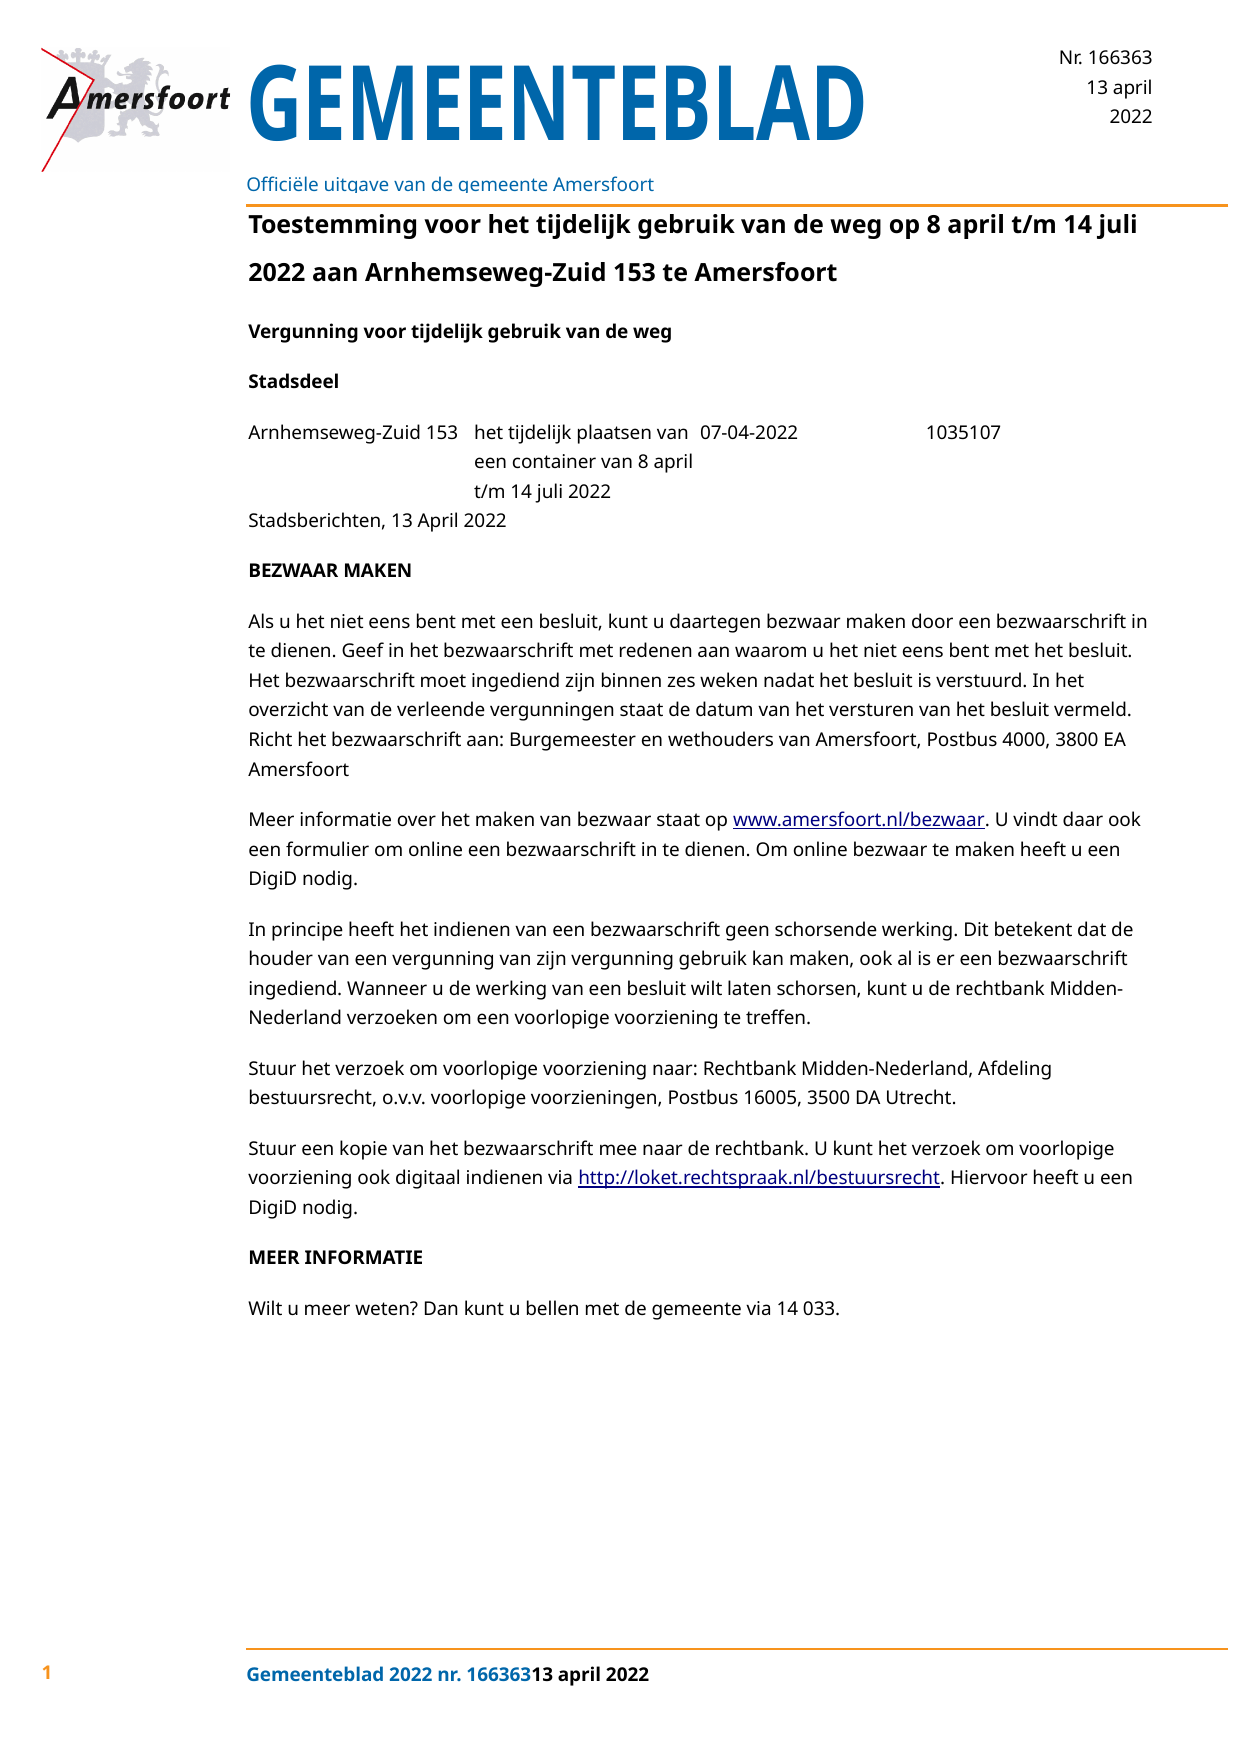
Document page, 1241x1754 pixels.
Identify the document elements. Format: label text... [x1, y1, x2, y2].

table_header 07-04-2022 [700, 419, 926, 504]
text Als u het niet eens bent met een besluit, kunt u daartegen bezwaar maken door een bezwaarschrift in te dienen. Geef in het bezwaarschrift met redenen aan waarom u het niet eens bent met het besluit. Het bezwaarschrift moet ingediend zijn binnen zes weken nadat het besluit is verstuurd. In het overzicht van de verleende vergunningen staat de datum van het versturen van het besluit vermeld. Richt het bezwaarschrift aan: Burgemeester en wethouders van Amersfoort, Postbus 4000, 3800 EA Amersfoort [248, 608, 1152, 781]
text Toestemming voor het tijdelijk gebruik van de weg op 8 april t/m 14 juli 2022 aan Arnhemseweg-Zuid 153 te Amersfoort [248, 207, 1152, 288]
text Meer informatie over het maken van bezwaar staat op www.amersfoort.nl/bezwaar. U vindt daar ook een formulier om online een bezwaarschrift in te dienen. Om online bezwaar te maken heeft u een DigiD nodig. [248, 806, 1152, 891]
text Vergunning voor tijdelijk gebruik van de weg [248, 318, 1152, 344]
text Stadsdeel [248, 368, 1152, 394]
text Stadsberichten, 13 April 2022 [248, 507, 1152, 533]
table_header Arnhemseweg-Zuid 153 [248, 419, 474, 504]
text MEER INFORMATIE [248, 1244, 1152, 1270]
text Stuur het verzoek om voorlopige voorziening naar: Rechtbank Midden-Nederland, Afdeling bestuursrecht, o.v.v. voorlopige voorzieningen, Postbus 16005, 3500 DA Utrecht. [248, 1055, 1152, 1110]
text Wilt u meer weten? Dan kunt u bellen met de gemeente via 14 033. [248, 1295, 1152, 1321]
table_header het tijdelijk plaatsen van een container van 8 april t/m 14 juli 2022 [474, 419, 700, 504]
picture [41, 47, 231, 172]
text In principe heeft het indienen van een bezwaarschrift geen schorsende werking. Dit betekent dat de houder van een vergunning van zijn vergunning gebruik kan maken, ook al is er een bezwaarschrift ingediend. Wanneer u de werking van een besluit wilt laten schorsen, kunt u de rechtbank Midden-Nederland verzoeken om een voorlopige voorziening te treffen. [248, 916, 1152, 1030]
text Stuur een kopie van het bezwaarschrift mee naar de rechtbank. U kunt het verzoek om voorlopige voorziening ook digitaal indienen via http://loket.rechtspraak.nl/bestuursrecht. Hiervoor heeft u een DigiD nodig. [248, 1135, 1152, 1220]
text BEZWAAR MAKEN [248, 557, 1152, 583]
table_header 1035107 [926, 419, 1152, 504]
